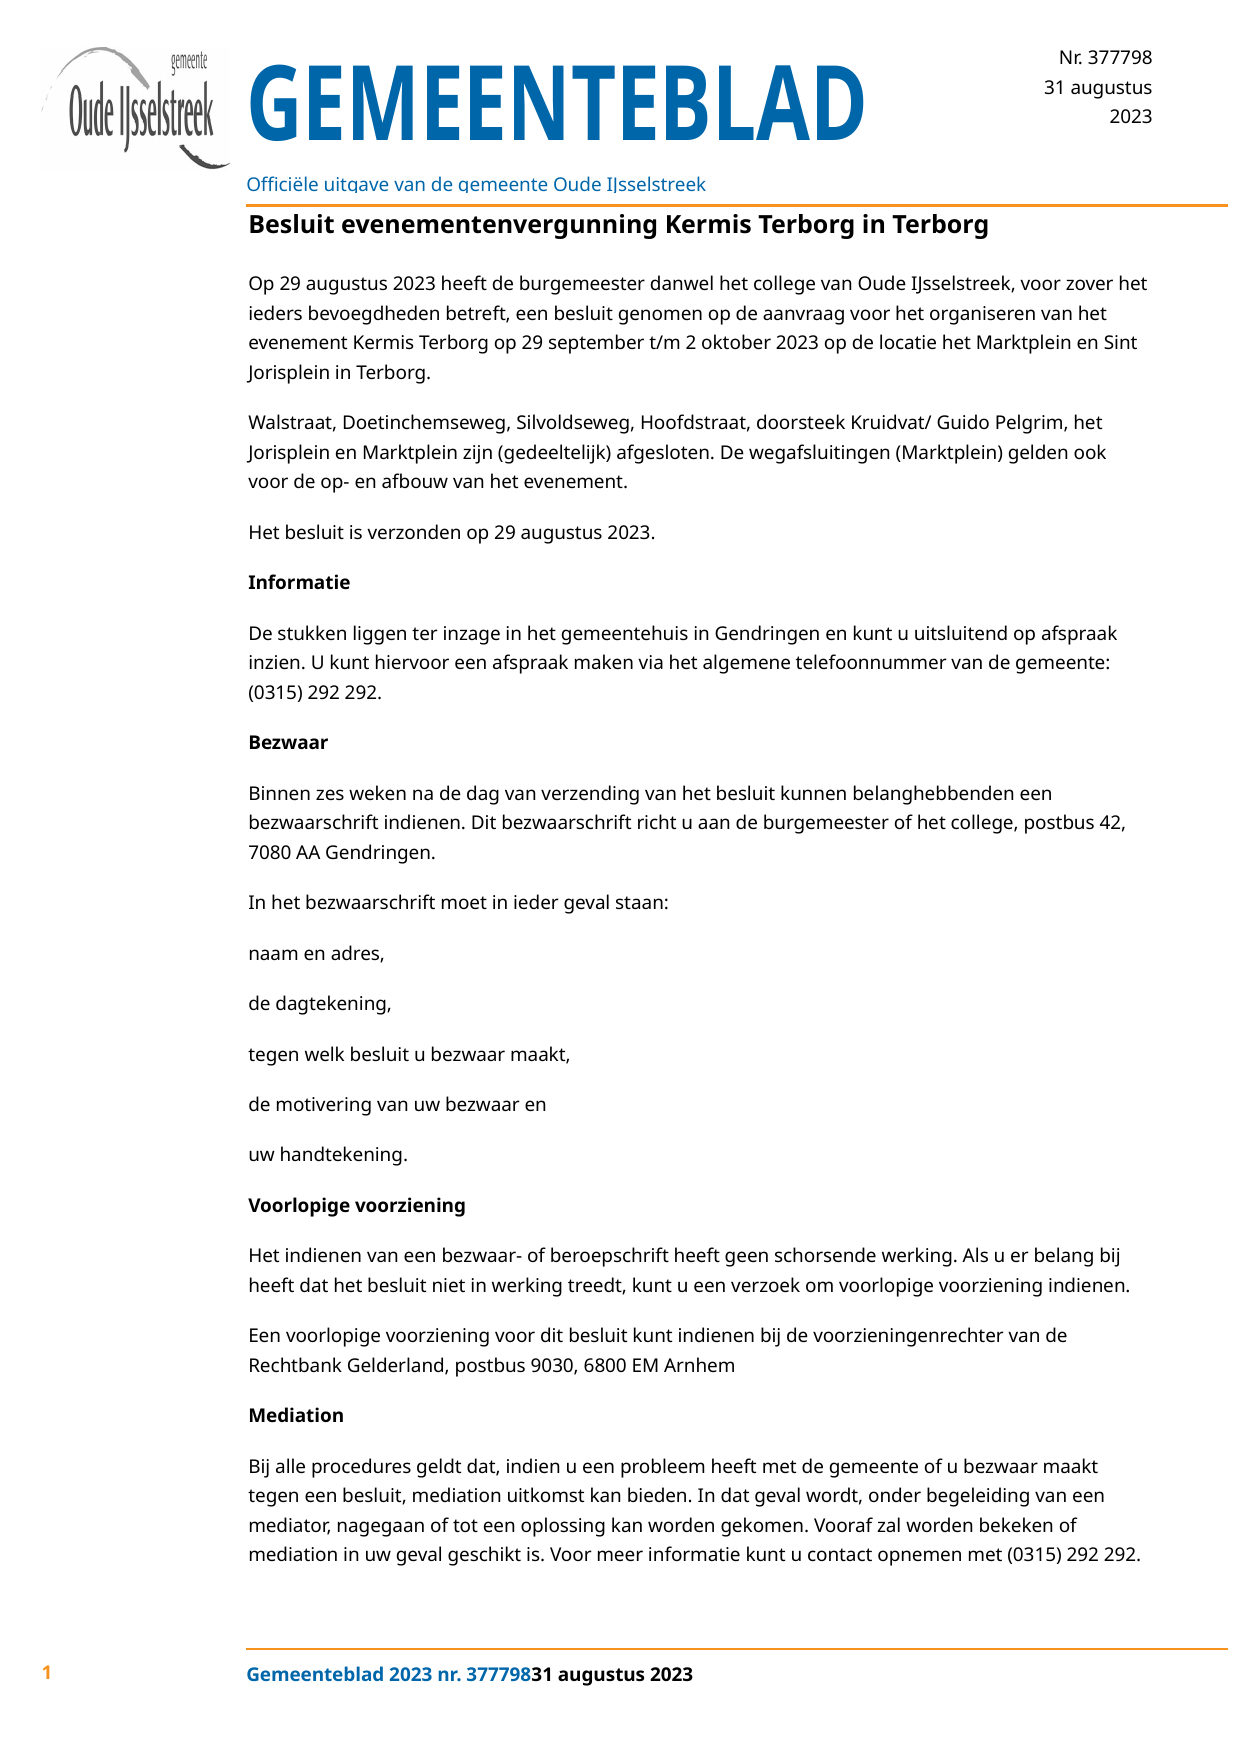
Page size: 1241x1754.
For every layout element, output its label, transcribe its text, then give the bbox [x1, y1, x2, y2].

text Informatie [248, 569, 1152, 595]
text de dagtekening, [248, 990, 1152, 1016]
text Het besluit is verzonden op 29 augustus 2023. [248, 519, 1152, 545]
text Een voorlopige voorziening voor dit besluit kunt indienen bij de voorzieningenrechter van de Rechtbank Gelderland, postbus 9030, 6800 EM Arnhem [248, 1322, 1152, 1378]
text Bezwaar [248, 729, 1152, 755]
text tegen welk besluit u bezwaar maakt, [248, 1041, 1152, 1066]
text Mediation [248, 1402, 1152, 1428]
text naam en adres, [248, 940, 1152, 966]
picture [41, 47, 231, 172]
text de motivering van uw bezwaar en [248, 1091, 1152, 1117]
text Binnen zes weken na de dag van verzending van het besluit kunnen belanghebbenden een bezwaarschrift indienen. Dit bezwaarschrift richt u aan de burgemeester of het college, postbus 42, 7080 AA Gendringen. [248, 780, 1152, 865]
text Besluit evenementenvergunning Kermis Terborg in Terborg [248, 207, 1152, 241]
text Op 29 augustus 2023 heeft de burgemeester danwel het college van Oude IJsselstreek, voor zover het ieders bevoegdheden betreft, een besluit genomen op de aanvraag voor het organiseren van het evenement Kermis Terborg op 29 september t/m 2 oktober 2023 op de locatie het Marktplein en Sint Jorisplein in Terborg. [248, 270, 1152, 385]
text Voorlopige voorziening [248, 1192, 1152, 1218]
text Het indienen van een bezwaar- of beroepschrift heeft geen schorsende werking. Als u er belang bij heeft dat het besluit niet in werking treedt, kunt u een verzoek om voorlopige voorziening indienen. [248, 1242, 1152, 1298]
text Bij alle procedures geldt dat, indien u een probleem heeft met de gemeente of u bezwaar maakt tegen een besluit, mediation uitkomst kan bieden. In dat geval wordt, onder begeleiding van een mediator, nagegaan of tot een oplossing kan worden gekomen. Vooraf zal worden bekeken of mediation in uw geval geschikt is. Voor meer informatie kunt u contact opnemen met (0315) 292 292. [248, 1453, 1152, 1567]
text De stukken liggen ter inzage in het gemeentehuis in Gendringen en kunt u uitsluitend op afspraak inzien. U kunt hiervoor een afspraak maken via het algemene telefoonnummer van de gemeente: (0315) 292 292. [248, 620, 1152, 705]
text Walstraat, Doetinchemseweg, Silvoldseweg, Hoofdstraat, doorsteek Kruidvat/ Guido Pelgrim, het Jorisplein en Marktplein zijn (gedeeltelijk) afgesloten. De wegafsluitingen (Marktplein) gelden ook voor de op- en afbouw van het evenement. [248, 409, 1152, 494]
text uw handtekening. [248, 1142, 1152, 1167]
text In het bezwaarschrift moet in ieder geval staan: [248, 889, 1152, 915]
